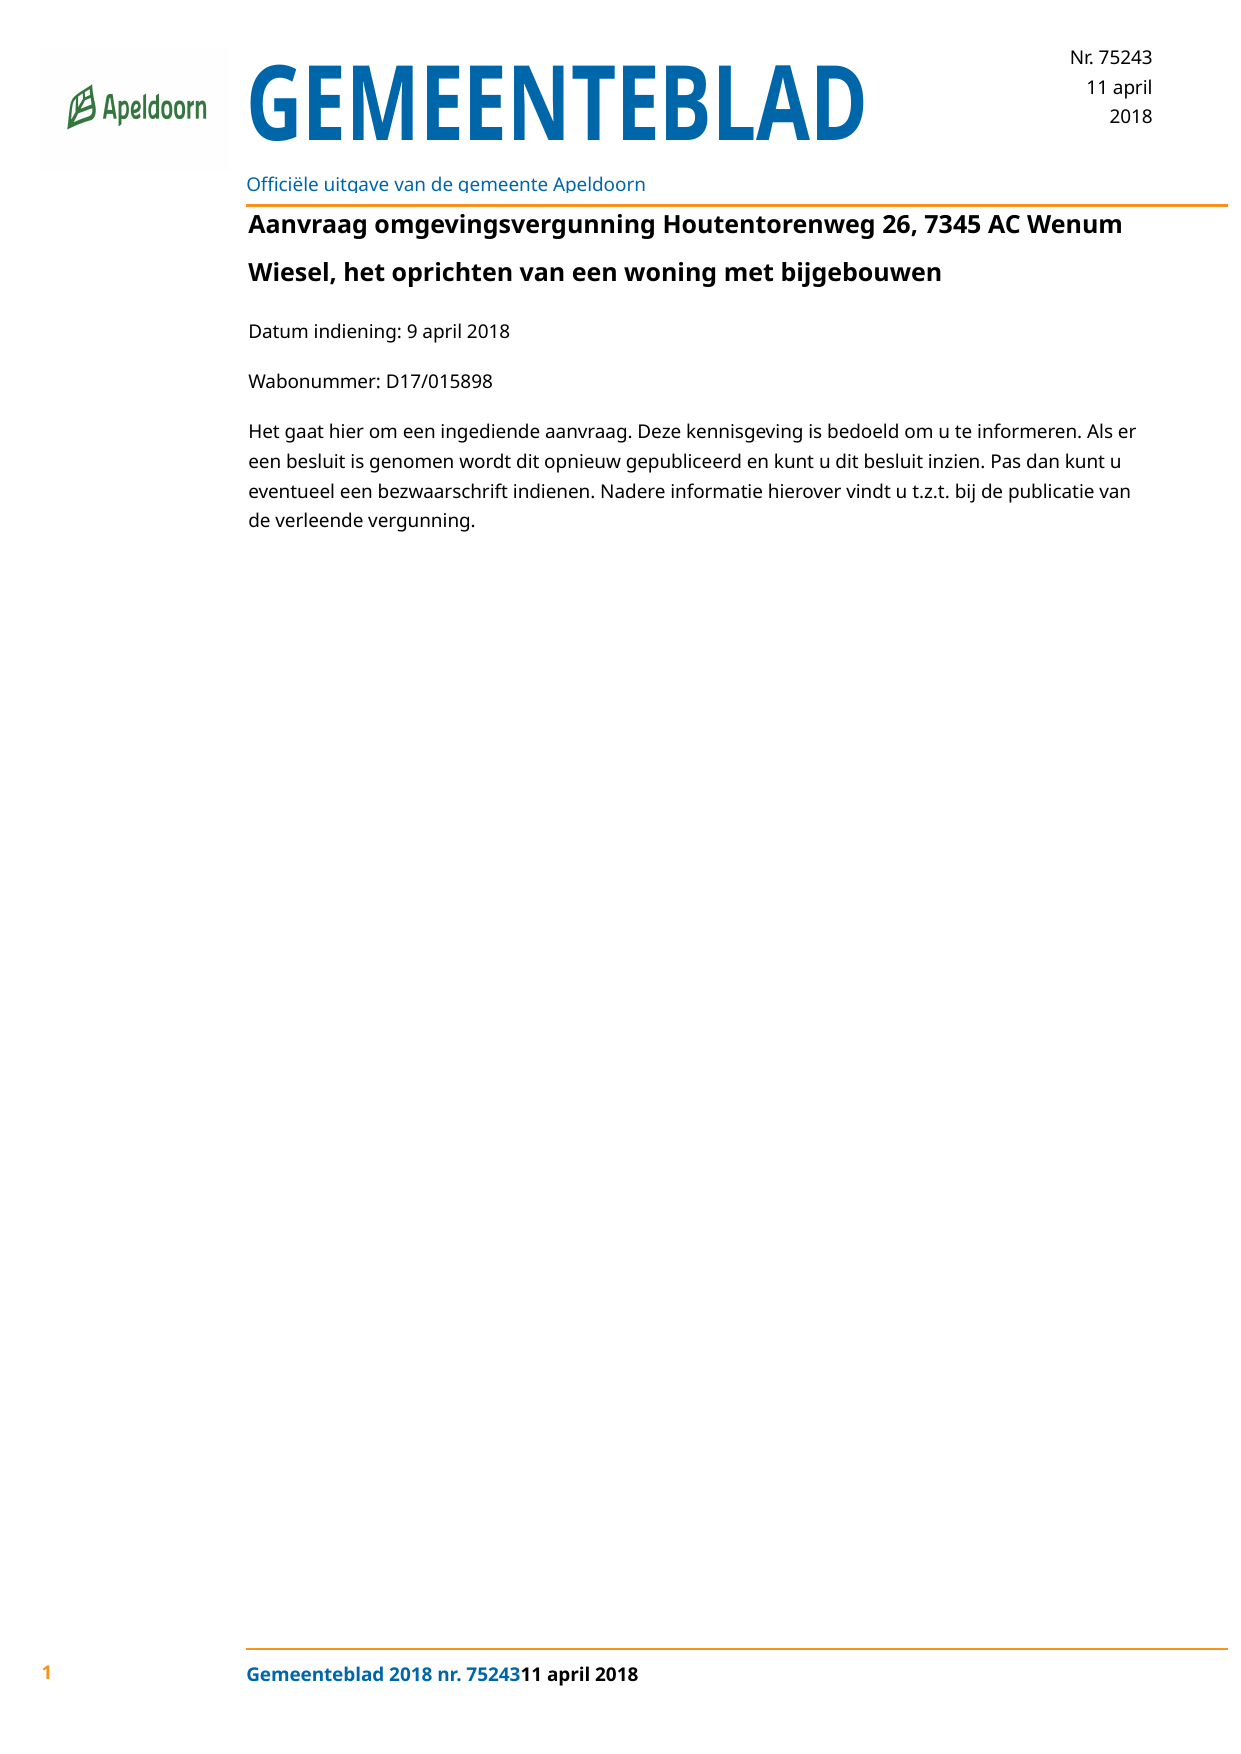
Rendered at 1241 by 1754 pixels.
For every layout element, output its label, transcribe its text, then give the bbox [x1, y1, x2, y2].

text Het gaat hier om een ingediende aanvraag. Deze kennisgeving is bedoeld om u te informeren. Als er een besluit is genomen wordt dit opnieuw gepubliceerd en kunt u dit besluit inzien. Pas dan kunt u eventueel een bezwaarschrift indienen. Nadere informatie hierover vindt u t.z.t. bij de publicatie van de verleende vergunning. [248, 419, 1152, 533]
text Wabonummer: D17/015898 [248, 368, 1152, 394]
text Datum indiening: 9 april 2018 [248, 318, 1152, 344]
picture [41, 47, 231, 172]
text Aanvraag omgevingsvergunning Houtentorenweg 26, 7345 AC Wenum Wiesel, het oprichten van een woning met bijgebouwen [248, 207, 1152, 288]
